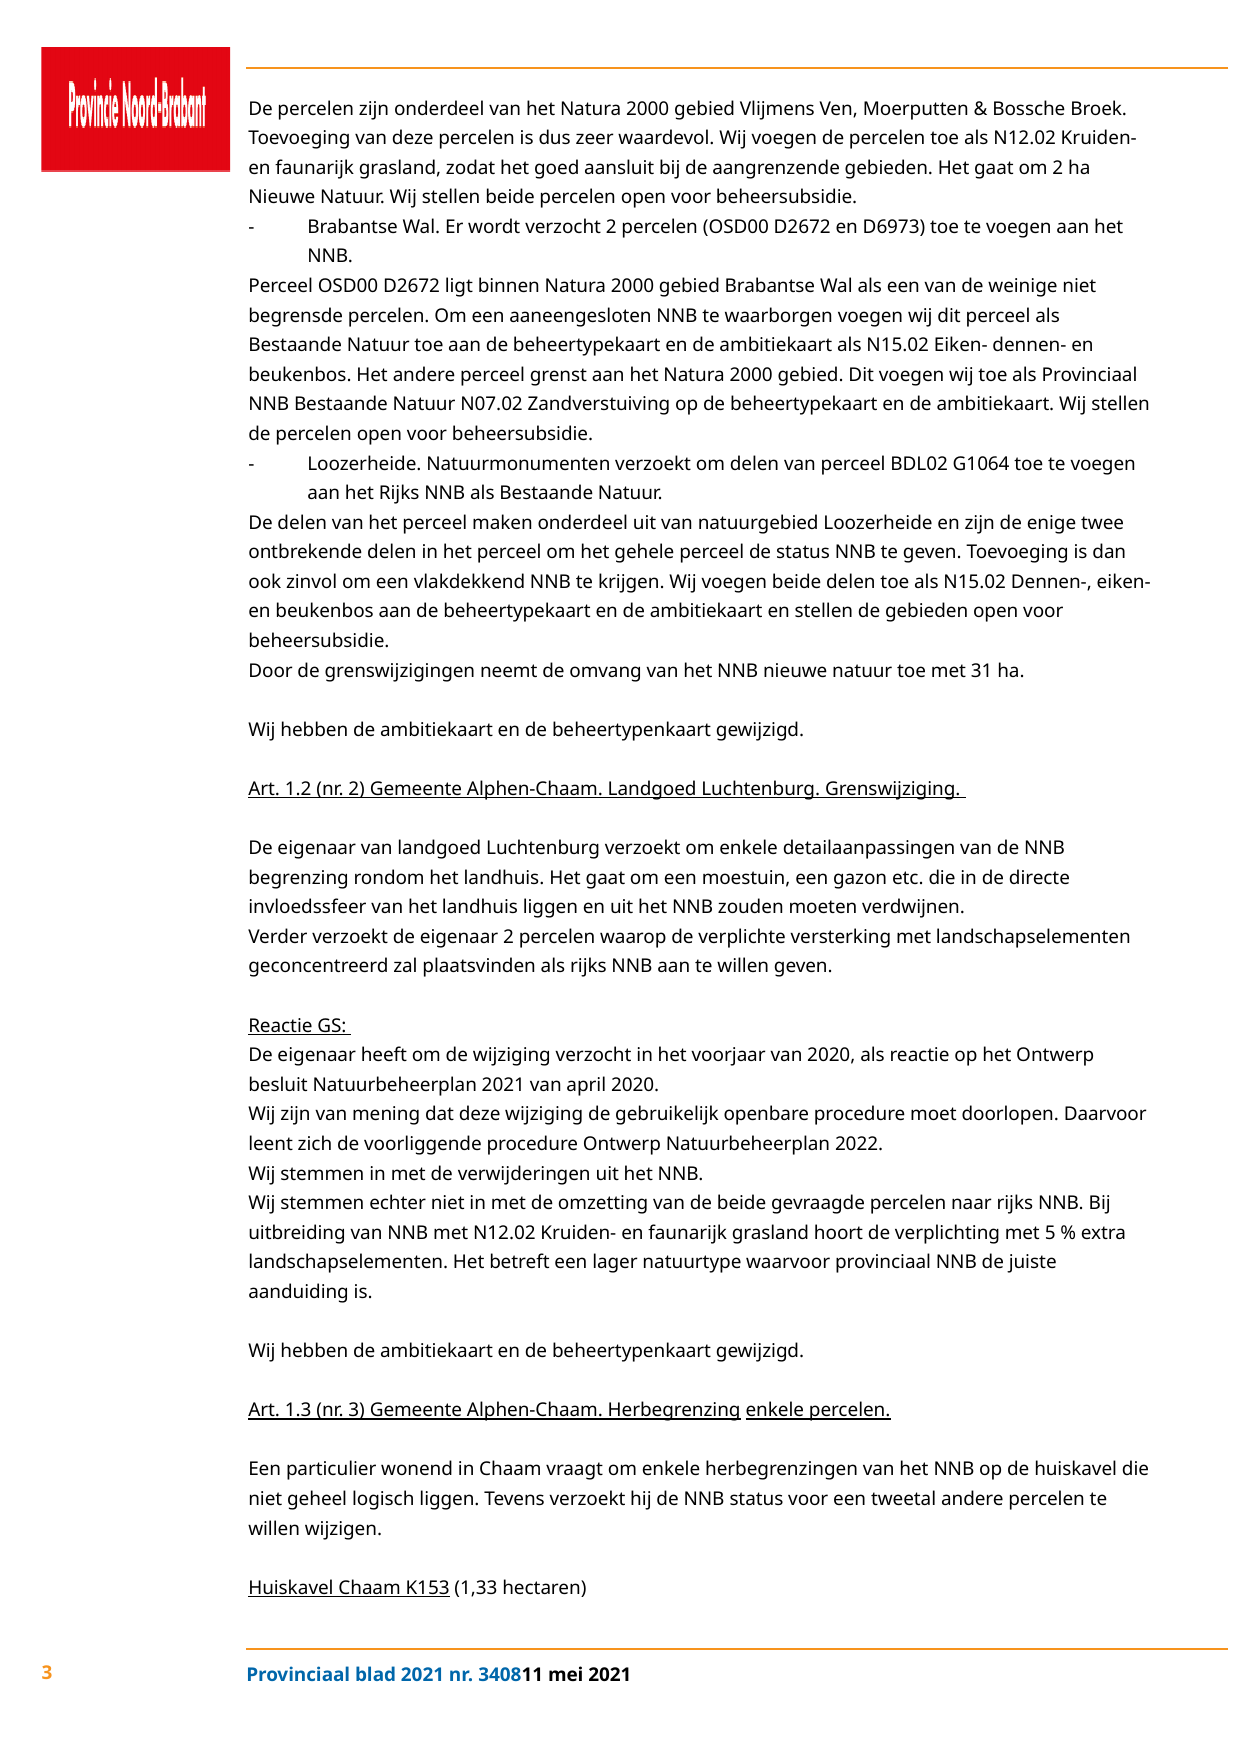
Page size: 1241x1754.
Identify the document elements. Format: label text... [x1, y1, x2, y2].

text Art. 1.3 (nr. 3) Gemeente Alphen-Chaam. Herbegrenzing enkele percelen. [248, 1396, 1152, 1422]
list Brabantse Wal. Er wordt verzocht 2 percelen (OSD00 D2672 en D6973) toe te voegen aan het NNB. [248, 213, 1152, 268]
text De eigenaar heeft om de wijziging verzocht in het voorjaar van 2020, als reactie op het Ontwerp besluit Natuurbeheerplan 2021 van april 2020. [248, 1041, 1152, 1097]
text Art. 1.2 (nr. 2) Gemeente Alphen-Chaam. Landgoed Luchtenburg. Grenswijziging. [248, 775, 1152, 801]
picture [41, 47, 231, 172]
text Wij zijn van mening dat deze wijziging de gebruikelijk openbare procedure moet doorlopen. Daarvoor leent zich de voorliggende procedure Ontwerp Natuurbeheerplan 2022. [248, 1101, 1152, 1156]
text Verder verzoekt de eigenaar 2 percelen waarop de verplichte versterking met landschapselementen geconcentreerd zal plaatsvinden als rijks NNB aan te willen geven. [248, 923, 1152, 978]
list Loozerheide. Natuurmonumenten verzoekt om delen van perceel BDL02 G1064 toe te voegen aan het Rijks NNB als Bestaande Natuur. [248, 450, 1152, 505]
text Perceel OSD00 D2672 ligt binnen Natura 2000 gebied Brabantse Wal als een van de weinige niet begrensde percelen. Om een aaneengesloten NNB te waarborgen voegen wij dit perceel als Bestaande Natuur toe aan de beheertypekaart en de ambitiekaart als N15.02 Eiken- dennen- en beukenbos. Het andere perceel grenst aan het Natura 2000 gebied. Dit voegen wij toe als Provinciaal NNB Bestaande Natuur N07.02 Zandverstuiving op de beheertypekaart en de ambitiekaart. Wij stellen de percelen open voor beheersubsidie. [248, 272, 1152, 446]
text Wij stemmen echter niet in met de omzetting van de beide gevraagde percelen naar rijks NNB. Bij uitbreiding van NNB met N12.02 Kruiden- en faunarijk grasland hoort de verplichting met 5 % extra landschapselementen. Het betreft een lager natuurtype waarvoor provinciaal NNB de juiste aanduiding is. [248, 1189, 1152, 1304]
text Wij stemmen in met de verwijderingen uit het NNB. [248, 1160, 1152, 1186]
text Huiskavel Chaam K153 (1,33 hectaren) [248, 1574, 1152, 1600]
text De delen van het perceel maken onderdeel uit van natuurgebied Loozerheide en zijn de enige twee ontbrekende delen in het perceel om het gehele perceel de status NNB te geven. Toevoeging is dan ook zinvol om een vlakdekkend NNB te krijgen. Wij voegen beide delen toe als N15.02 Dennen-, eiken- en beukenbos aan de beheertypekaart en de ambitiekaart en stellen de gebieden open voor beheersubsidie. [248, 509, 1152, 653]
text Wij hebben de ambitiekaart en de beheertypenkaart gewijzigd. [248, 716, 1152, 742]
text De eigenaar van landgoed Luchtenburg verzoekt om enkele detailaanpassingen van de NNB begrenzing rondom het landhuis. Het gaat om een moestuin, een gazon etc. die in de directe invloedssfeer van het landhuis liggen en uit het NNB zouden moeten verdwijnen. [248, 834, 1152, 919]
text Door de grenswijzigingen neemt de omvang van het NNB nieuwe natuur toe met 31 ha. [248, 657, 1152, 683]
text Een particulier wonend in Chaam vraagt om enkele herbegrenzingen van het NNB op de huiskavel die niet geheel logisch liggen. Tevens verzoekt hij de NNB status voor een tweetal andere percelen te willen wijzigen. [248, 1456, 1152, 1541]
text De percelen zijn onderdeel van het Natura 2000 gebied Vlijmens Ven, Moerputten & Bossche Broek. Toevoeging van deze percelen is dus zeer waardevol. Wij voegen de percelen toe als N12.02 Kruiden- en faunarijk grasland, zodat het goed aansluit bij de aangrenzende gebieden. Het gaat om 2 ha Nieuwe Natuur. Wij stellen beide percelen open voor beheersubsidie. [248, 95, 1152, 209]
text Reactie GS: [248, 1012, 1152, 1038]
text Wij hebben de ambitiekaart en de beheertypenkaart gewijzigd. [248, 1337, 1152, 1363]
